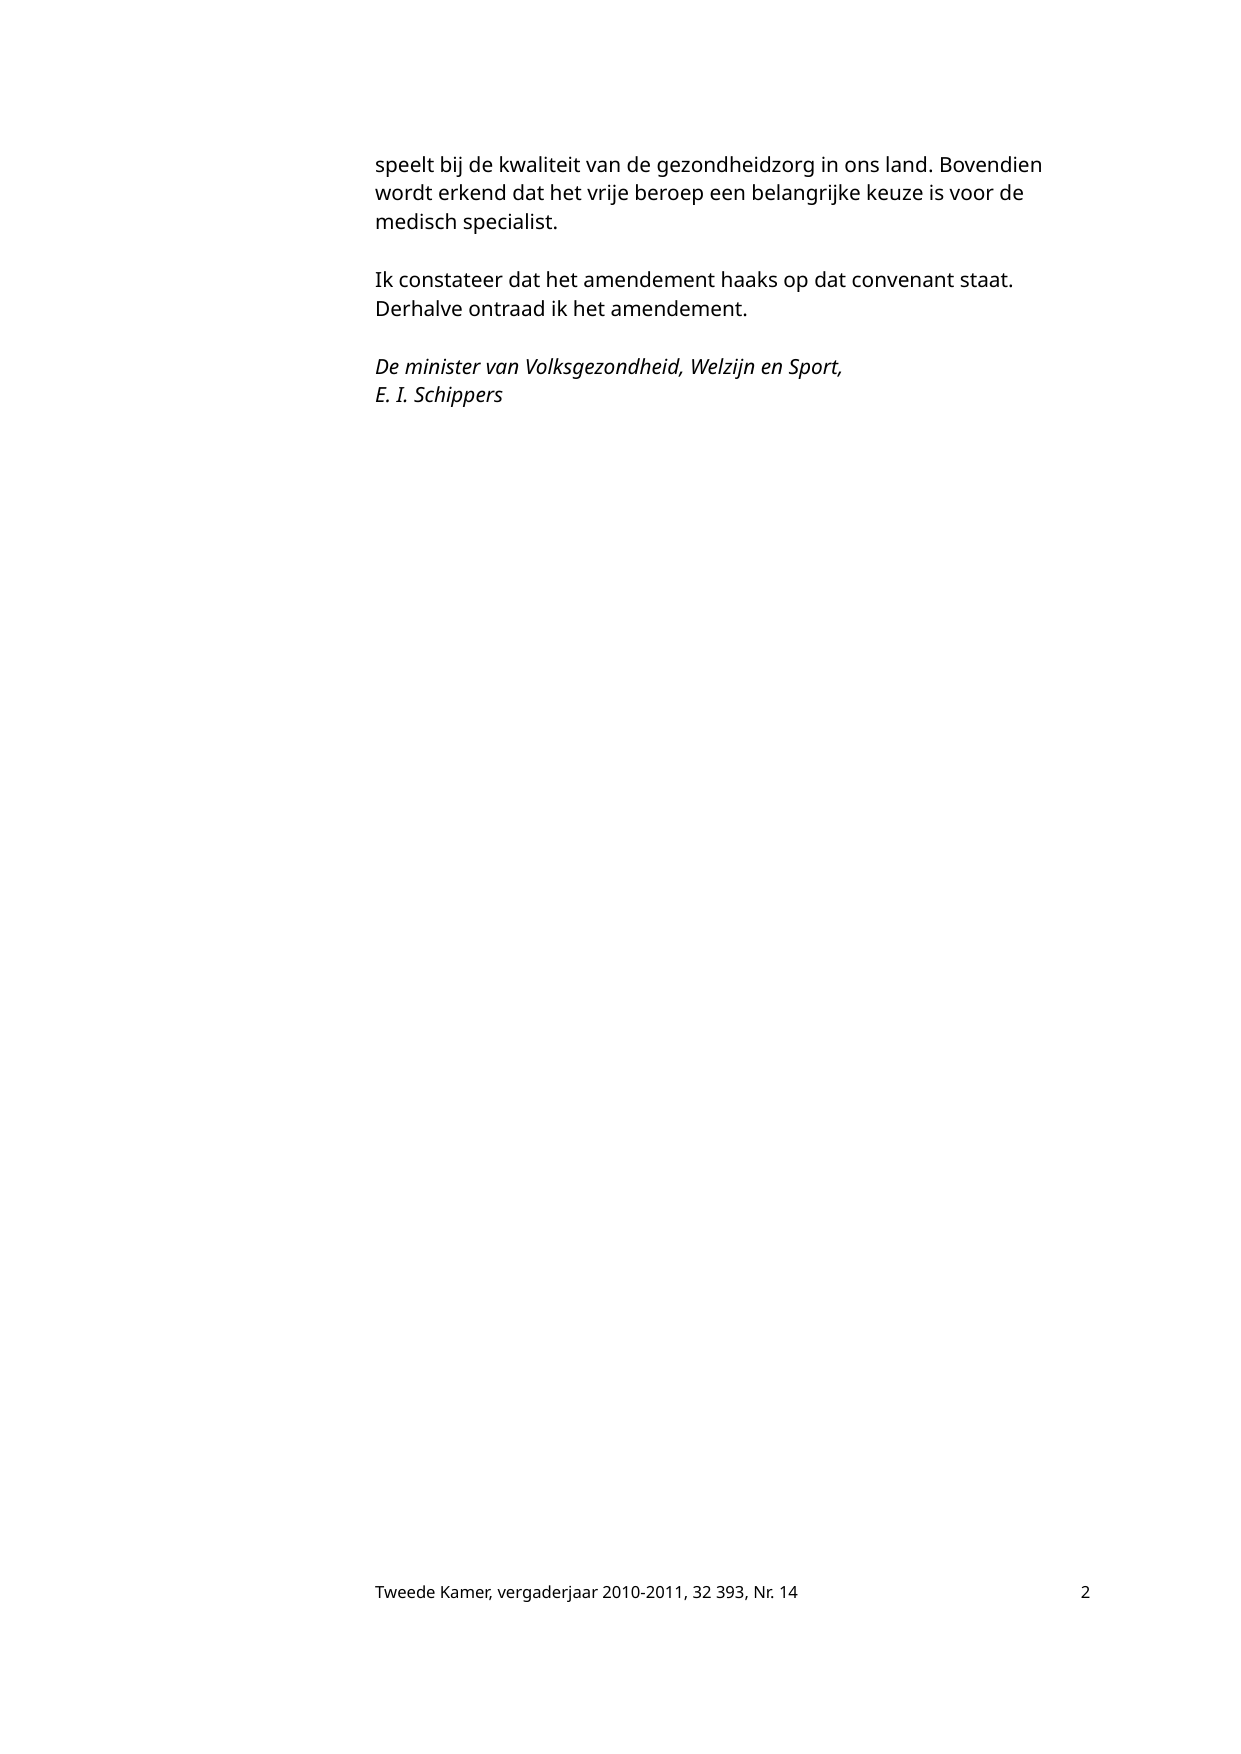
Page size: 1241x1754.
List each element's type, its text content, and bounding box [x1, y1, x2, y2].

text speelt bij de kwaliteit van de gezondheidzorg in ons land. Bovendien wordt erkend dat het vrije beroep een belangrijke keuze is voor de medisch specialist. [375, 150, 1090, 235]
text Derhalve ontraad ik het amendement. [375, 294, 1090, 322]
text E. I. Schippers [375, 381, 1090, 409]
text De minister van Volksgezondheid, Welzijn en Sport, [375, 352, 1090, 381]
text Ik constateer dat het amendement haaks op dat convenant staat. [375, 265, 1090, 294]
